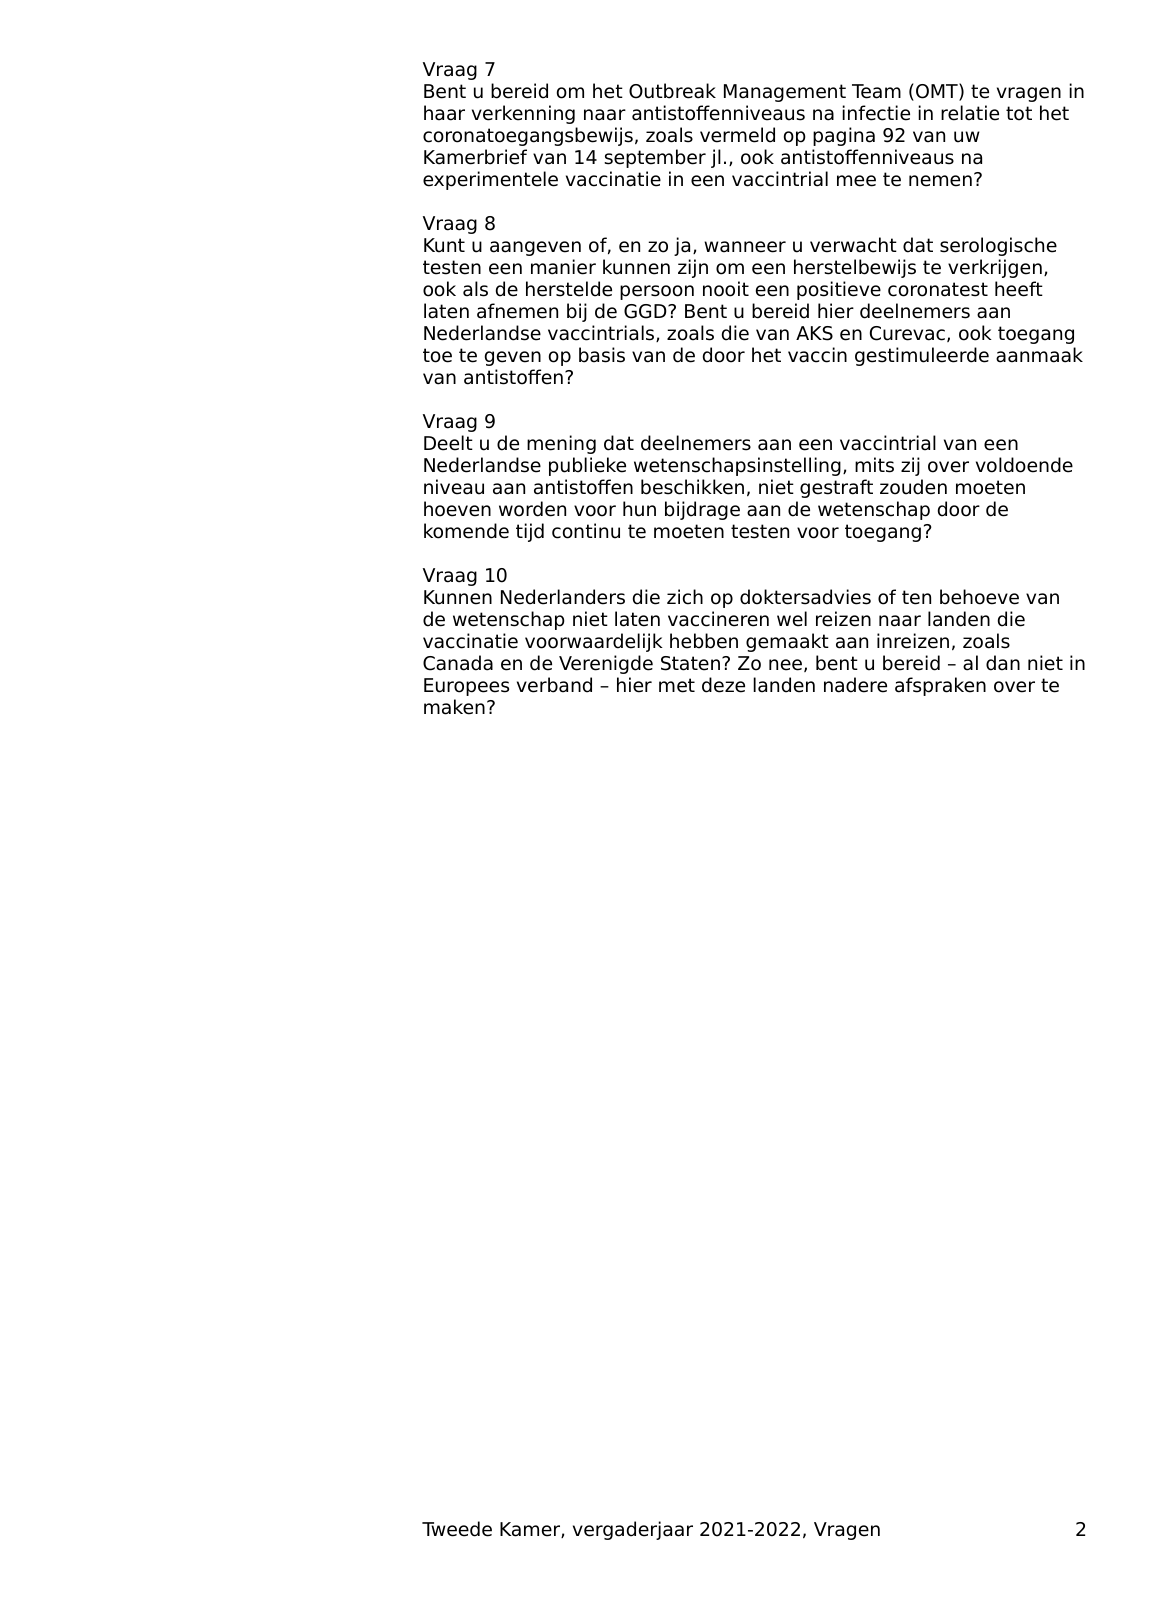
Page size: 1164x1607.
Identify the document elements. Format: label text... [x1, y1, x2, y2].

text Kunt u aangeven of, en zo ja, wanneer u verwacht dat serologische testen een manier kunnen zijn om een herstelbewijs te verkrijgen, ook als de herstelde persoon nooit een positieve coronatest heeft laten afnemen bij de GGD? Bent u bereid hier deelnemers aan Nederlandse vaccintrials, zoals die van AKS en Curevac, ook toegang toe te geven op basis van de door het vaccin gestimuleerde aanmaak van antistoffen? [422, 235, 1087, 389]
text Bent u bereid om het Outbreak Management Team (OMT) te vragen in haar verkenning naar antistoffenniveaus na infectie in relatie tot het coronatoegangsbewijs, zoals vermeld op pagina 92 van uw Kamerbrief van 14 september jl., ook antistoffenniveaus na experimentele vaccinatie in een vaccintrial mee te nemen? [422, 81, 1087, 191]
text Vraag 10 [422, 565, 1087, 587]
text Vraag 9 [422, 411, 1087, 433]
text Vraag 7 [422, 59, 1087, 81]
text Deelt u de mening dat deelnemers aan een vaccintrial van een Nederlandse publieke wetenschapsinstelling, mits zij over voldoende niveau aan antistoffen beschikken, niet gestraft zouden moeten hoeven worden voor hun bijdrage aan de wetenschap door de komende tijd continu te moeten testen voor toegang? [422, 433, 1087, 543]
text Vraag 8 [422, 213, 1087, 235]
text Kunnen Nederlanders die zich op doktersadvies of ten behoeve van de wetenschap niet laten vaccineren wel reizen naar landen die vaccinatie voorwaardelijk hebben gemaakt aan inreizen, zoals Canada en de Verenigde Staten? Zo nee, bent u bereid – al dan niet in Europees verband – hier met deze landen nadere afspraken over te maken? [422, 587, 1087, 719]
